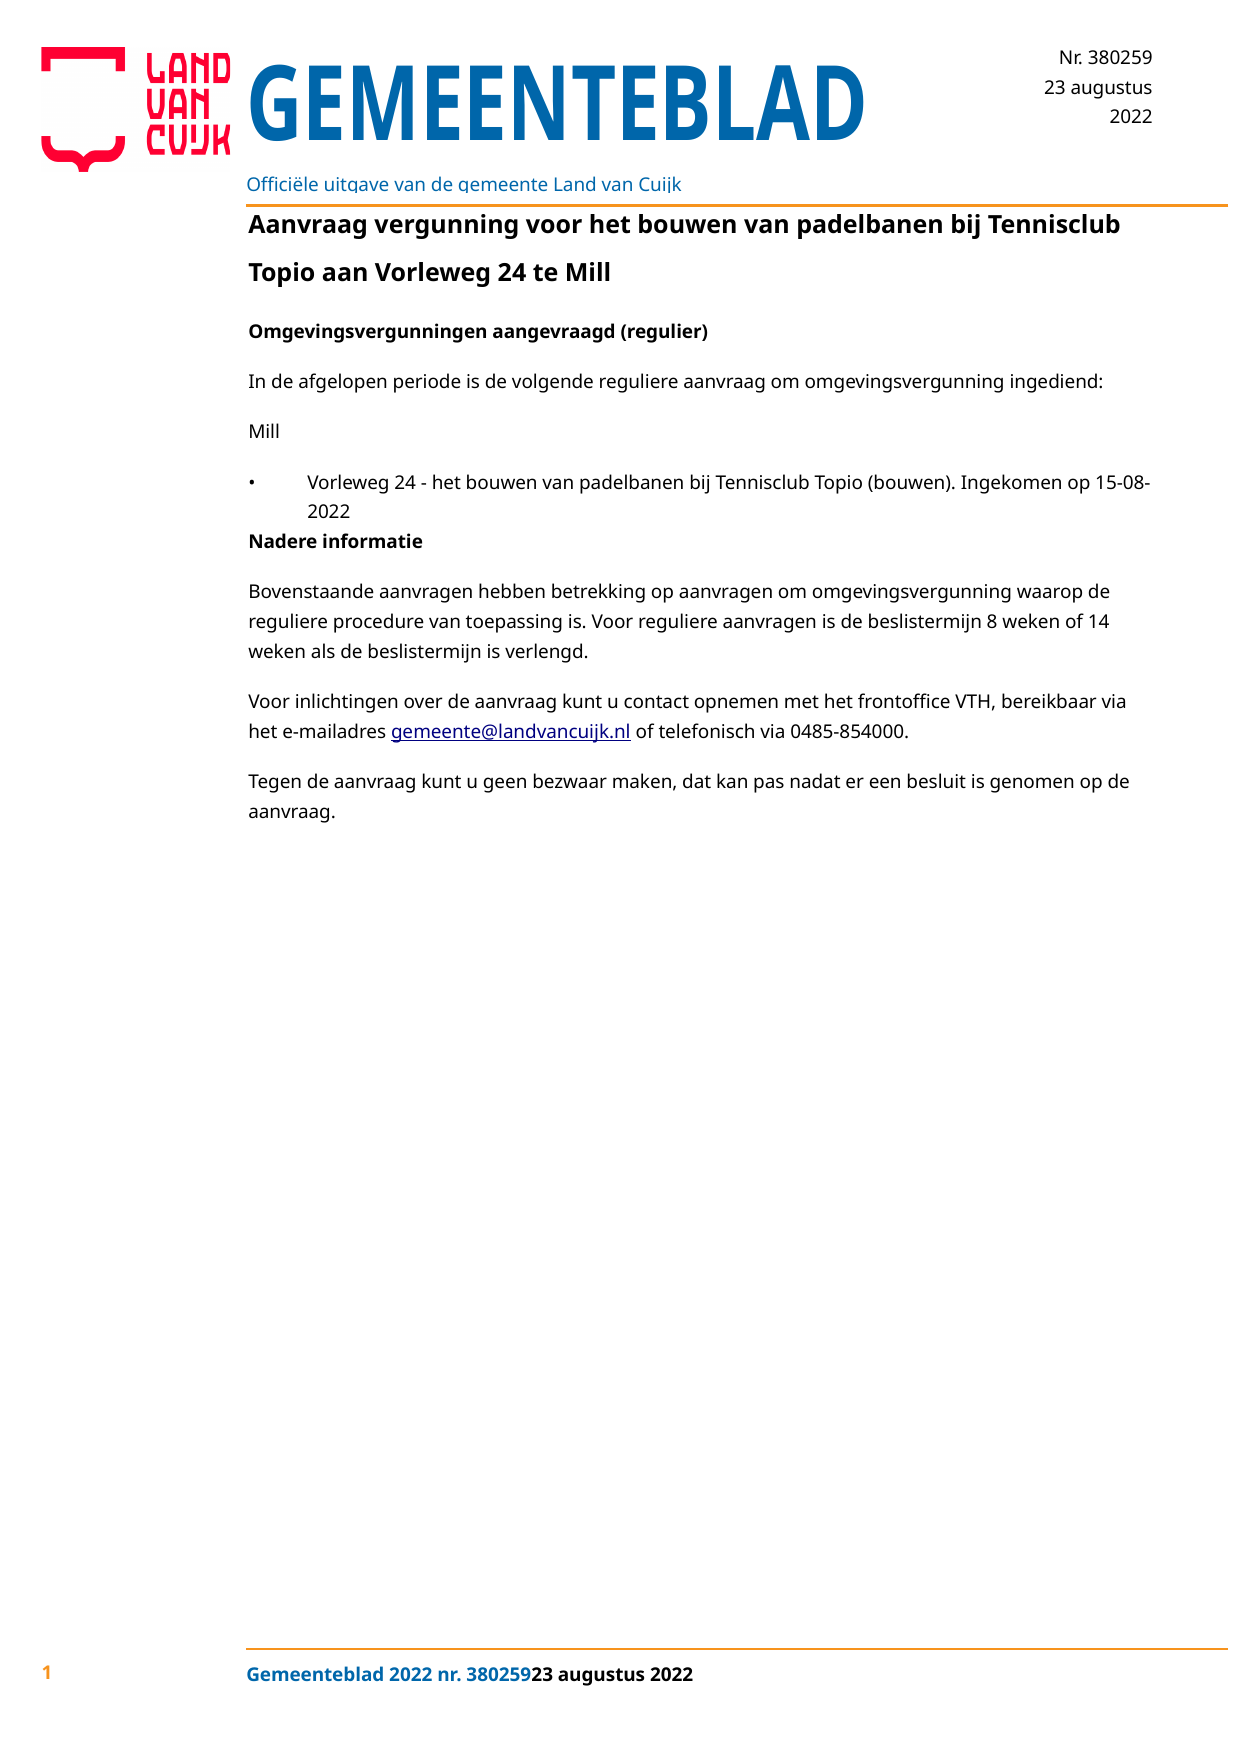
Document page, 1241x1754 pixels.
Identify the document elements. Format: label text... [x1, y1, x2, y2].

list Vorleweg 24 - het bouwen van padelbanen bij Tennisclub Topio (bouwen). Ingekomen op 15-08-2022 [248, 469, 1152, 524]
text Bovenstaande aanvragen hebben betrekking op aanvragen om omgevingsvergunning waarop de reguliere procedure van toepassing is. Voor reguliere aanvragen is de beslistermijn 8 weken of 14 weken als de beslistermijn is verlengd. [248, 579, 1152, 664]
text Omgevingsvergunningen aangevraagd (regulier) [248, 318, 1152, 344]
text Voor inlichtingen over de aanvraag kunt u contact opnemen met het frontoffice VTH, bereikbaar via het e-mailadres gemeente@landvancuijk.nl of telefonisch via 0485-854000. [248, 688, 1152, 744]
text Mill [248, 419, 1152, 444]
text In de afgelopen periode is de volgende reguliere aanvraag om omgevingsvergunning ingediend: [248, 368, 1152, 394]
text Tegen de aanvraag kunt u geen bezwaar maken, dat kan pas nadat er een besluit is genomen op de aanvraag. [248, 768, 1152, 824]
text Aanvraag vergunning voor het bouwen van padelbanen bij Tennisclub Topio aan Vorleweg 24 te Mill [248, 207, 1152, 288]
text Nadere informatie [248, 528, 1152, 554]
picture [41, 47, 231, 172]
